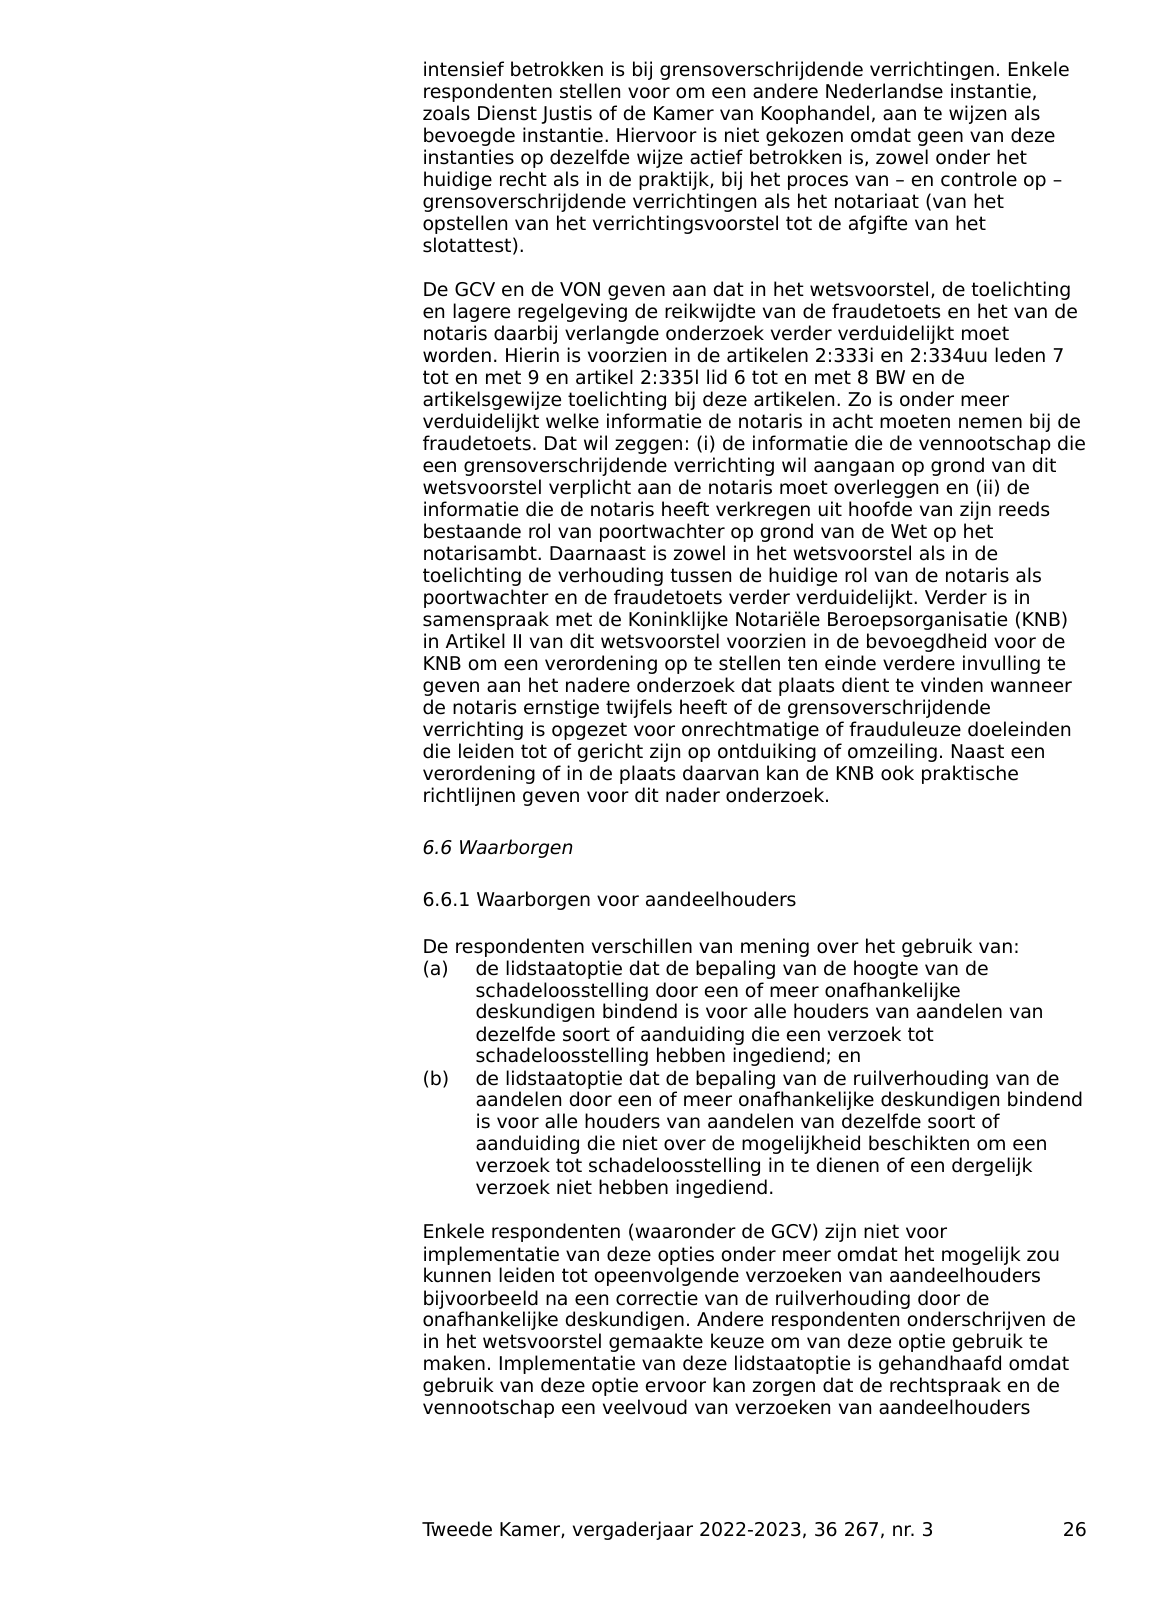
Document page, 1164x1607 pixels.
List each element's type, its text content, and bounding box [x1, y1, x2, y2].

text De GCV en de VON geven aan dat in het wetsvoorstel, de toelichting en lagere regelgeving de reikwijdte van de fraudetoets en het van de notaris daarbij verlangde onderzoek verder verduidelijkt moet worden. Hierin is voorzien in de artikelen 2:333i en 2:334uu leden 7 tot en met 9 en artikel 2:335l lid 6 tot en met 8 BW en de artikelsgewijze toelichting bij deze artikelen. Zo is onder meer verduidelijkt welke informatie de notaris in acht moeten nemen bij de fraudetoets. Dat wil zeggen: (i) de informatie die de vennootschap die een grensoverschrijdende verrichting wil aangaan op grond van dit wetsvoorstel verplicht aan de notaris moet overleggen en (ii) de informatie die de notaris heeft verkregen uit hoofde van zijn reeds bestaande rol van poortwachter op grond van de Wet op het notarisambt. Daarnaast is zowel in het wetsvoorstel als in de toelichting de verhouding tussen de huidige rol van de notaris als poortwachter en de fraudetoets verder verduidelijkt. Verder is in samenspraak met de Koninklijke Notariële Beroepsorganisatie (KNB) in Artikel II van dit wetsvoorstel voorzien in de bevoegdheid voor de KNB om een verordening op te stellen ten einde verdere invulling te geven aan het nadere onderzoek dat plaats dient te vinden wanneer de notaris ernstige twijfels heeft of de grensoverschrijdende verrichting is opgezet voor onrechtmatige of frauduleuze doeleinden die leiden tot of gericht zijn op ontduiking of omzeiling. Naast een verordening of in de plaats daarvan kan de KNB ook praktische richtlijnen geven voor dit nader onderzoek. [422, 279, 1087, 807]
subtitle 6.6 Waarborgen [422, 837, 1087, 858]
subtitle 6.6.1 Waarborgen voor aandeelhouders [422, 888, 1087, 911]
text De respondenten verschillen van mening over het gebruik van: [422, 936, 1087, 957]
text Enkele respondenten (waaronder de GCV) zijn niet voor implementatie van deze opties onder meer omdat het mogelijk zou kunnen leiden tot opeenvolgende verzoeken van aandeelhouders bijvoorbeeld na een correctie van de ruilverhouding door de onafhankelijke deskundigen. Andere respondenten onderschrijven de in het wetsvoorstel gemaakte keuze om van deze optie gebruik te maken. Implementatie van deze lidstaatoptie is gehandhaafd omdat gebruik van deze optie ervoor kan zorgen dat de rechtspraak en de vennootschap een veelvoud van verzoeken van aandeelhouders [422, 1221, 1087, 1419]
text (a) de lidstaatoptie dat de bepaling van de hoogte van de schadeloosstelling door een of meer onafhankelijke deskundigen bindend is voor alle houders van aandelen van dezelfde soort of aanduiding die een verzoek tot schadeloosstelling hebben ingediend; en [422, 957, 1087, 1067]
text intensief betrokken is bij grensoverschrijdende verrichtingen. Enkele respondenten stellen voor om een andere Nederlandse instantie, zoals Dienst Justis of de Kamer van Koophandel, aan te wijzen als bevoegde instantie. Hiervoor is niet gekozen omdat geen van deze instanties op dezelfde wijze actief betrokken is, zowel onder het huidige recht als in de praktijk, bij het proces van – en controle op – grensoverschrijdende verrichtingen als het notariaat (van het opstellen van het verrichtingsvoorstel tot de afgifte van het slotattest). [422, 59, 1087, 257]
text (b) de lidstaatoptie dat de bepaling van de ruilverhouding van de aandelen door een of meer onafhankelijke deskundigen bindend is voor alle houders van aandelen van dezelfde soort of aanduiding die niet over de mogelijkheid beschikten om een verzoek tot schadeloosstelling in te dienen of een dergelijk verzoek niet hebben ingediend. [422, 1067, 1087, 1199]
